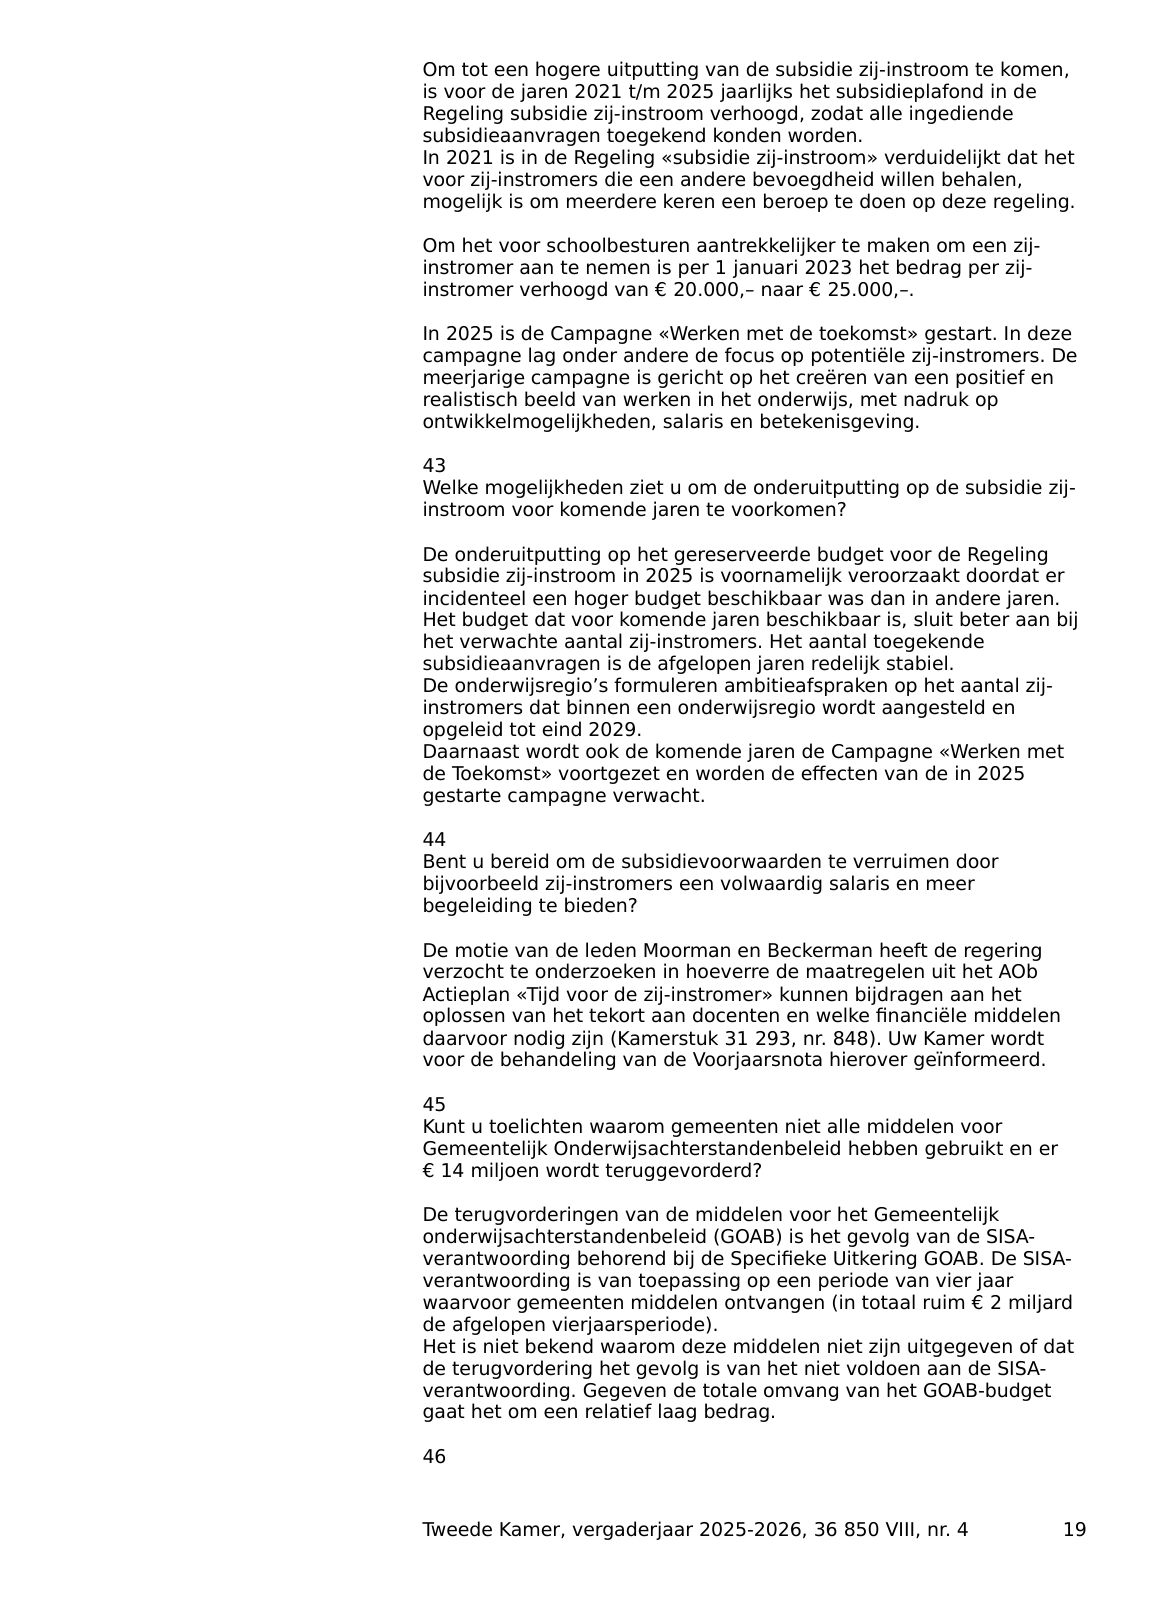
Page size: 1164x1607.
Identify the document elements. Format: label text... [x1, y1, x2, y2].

text In 2025 is de Campagne «Werken met de toekomst» gestart. In deze campagne lag onder andere de focus op potentiële zij-instromers. De meerjarige campagne is gericht op het creëren van een positief en realistisch beeld van werken in het onderwijs, met nadruk op ontwikkelmogelijkheden, salaris en betekenisgeving. [422, 323, 1087, 433]
text Om het voor schoolbesturen aantrekkelijker te maken om een zij-instromer aan te nemen is per 1 januari 2023 het bedrag per zij-instromer verhoogd van € 20.000,– naar € 25.000,–. [422, 235, 1087, 301]
text 44 [422, 829, 1087, 851]
text Om tot een hogere uitputting van de subsidie zij-instroom te komen, is voor de jaren 2021 t/m 2025 jaarlijks het subsidieplafond in de Regeling subsidie zij-instroom verhoogd, zodat alle ingediende subsidieaanvragen toegekend konden worden. [422, 59, 1087, 147]
text Kunt u toelichten waarom gemeenten niet alle middelen voor Gemeentelijk Onderwijsachterstandenbeleid hebben gebruikt en er € 14 miljoen wordt teruggevorderd? [422, 1116, 1087, 1181]
text 46 [422, 1446, 1087, 1468]
text 43 [422, 455, 1087, 477]
text De onderwijsregio’s formuleren ambitieafspraken op het aantal zij-instromers dat binnen een onderwijsregio wordt aangesteld en opgeleid tot eind 2029. [422, 675, 1087, 741]
text Het is niet bekend waarom deze middelen niet zijn uitgegeven of dat de terugvordering het gevolg is van het niet voldoen aan de SISA-verantwoording. Gegeven de totale omvang van het GOAB-budget gaat het om een relatief laag bedrag. [422, 1336, 1087, 1423]
text Welke mogelijkheden ziet u om de onderuitputting op de subsidie zij-instroom voor komende jaren te voorkomen? [422, 477, 1087, 521]
text Bent u bereid om de subsidievoorwaarden te verruimen door bijvoorbeeld zij-instromers een volwaardig salaris en meer begeleiding te bieden? [422, 851, 1087, 917]
text De onderuitputting op het gereserveerde budget voor de Regeling subsidie zij-instroom in 2025 is voornamelijk veroorzaakt doordat er incidenteel een hoger budget beschikbaar was dan in andere jaren. Het budget dat voor komende jaren beschikbaar is, sluit beter aan bij het verwachte aantal zij-instromers. Het aantal toegekende subsidieaanvragen is de afgelopen jaren redelijk stabiel. [422, 543, 1087, 675]
text De terugvorderingen van de middelen voor het Gemeentelijk onderwijsachterstandenbeleid (GOAB) is het gevolg van de SISA-verantwoording behorend bij de Specifieke Uitkering GOAB. De SISA-verantwoording is van toepassing op een periode van vier jaar waarvoor gemeenten middelen ontvangen (in totaal ruim € 2 miljard de afgelopen vierjaarsperiode). [422, 1204, 1087, 1336]
text Daarnaast wordt ook de komende jaren de Campagne «Werken met de Toekomst» voortgezet en worden de effecten van de in 2025 gestarte campagne verwacht. [422, 741, 1087, 807]
text In 2021 is in de Regeling «subsidie zij-instroom» verduidelijkt dat het voor zij-instromers die een andere bevoegdheid willen behalen, mogelijk is om meerdere keren een beroep te doen op deze regeling. [422, 147, 1087, 213]
text De motie van de leden Moorman en Beckerman heeft de regering verzocht te onderzoeken in hoeverre de maatregelen uit het AOb Actieplan «Tijd voor de zij-instromer» kunnen bijdragen aan het oplossen van het tekort aan docenten en welke financiële middelen daarvoor nodig zijn (Kamerstuk 31 293, nr. 848). Uw Kamer wordt voor de behandeling van de Voorjaarsnota hierover geïnformeerd. [422, 939, 1087, 1071]
text 45 [422, 1093, 1087, 1116]
